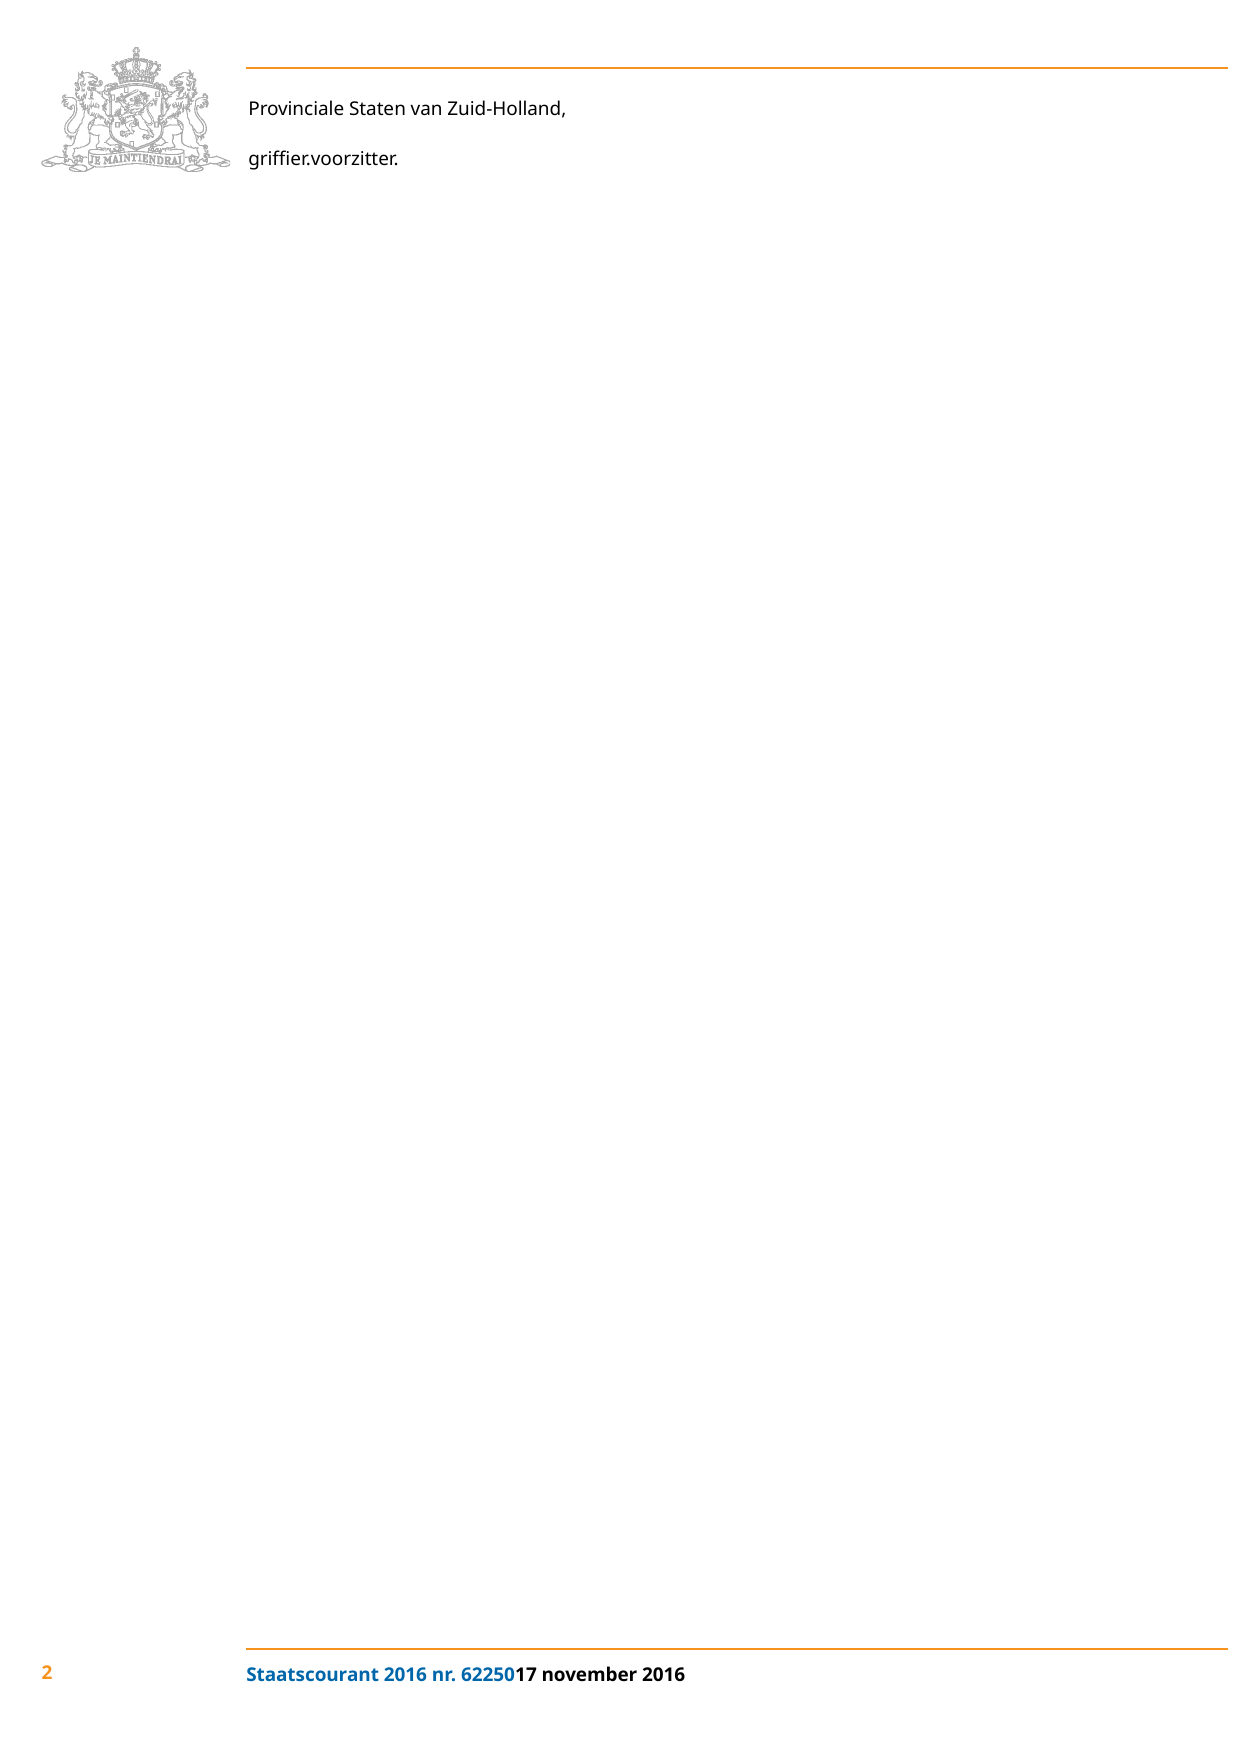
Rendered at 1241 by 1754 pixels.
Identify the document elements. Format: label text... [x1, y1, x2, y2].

text Provinciale Staten van Zuid-Holland, [248, 95, 1152, 121]
picture [41, 47, 231, 172]
text griffier.voorzitter. [248, 145, 1152, 171]
